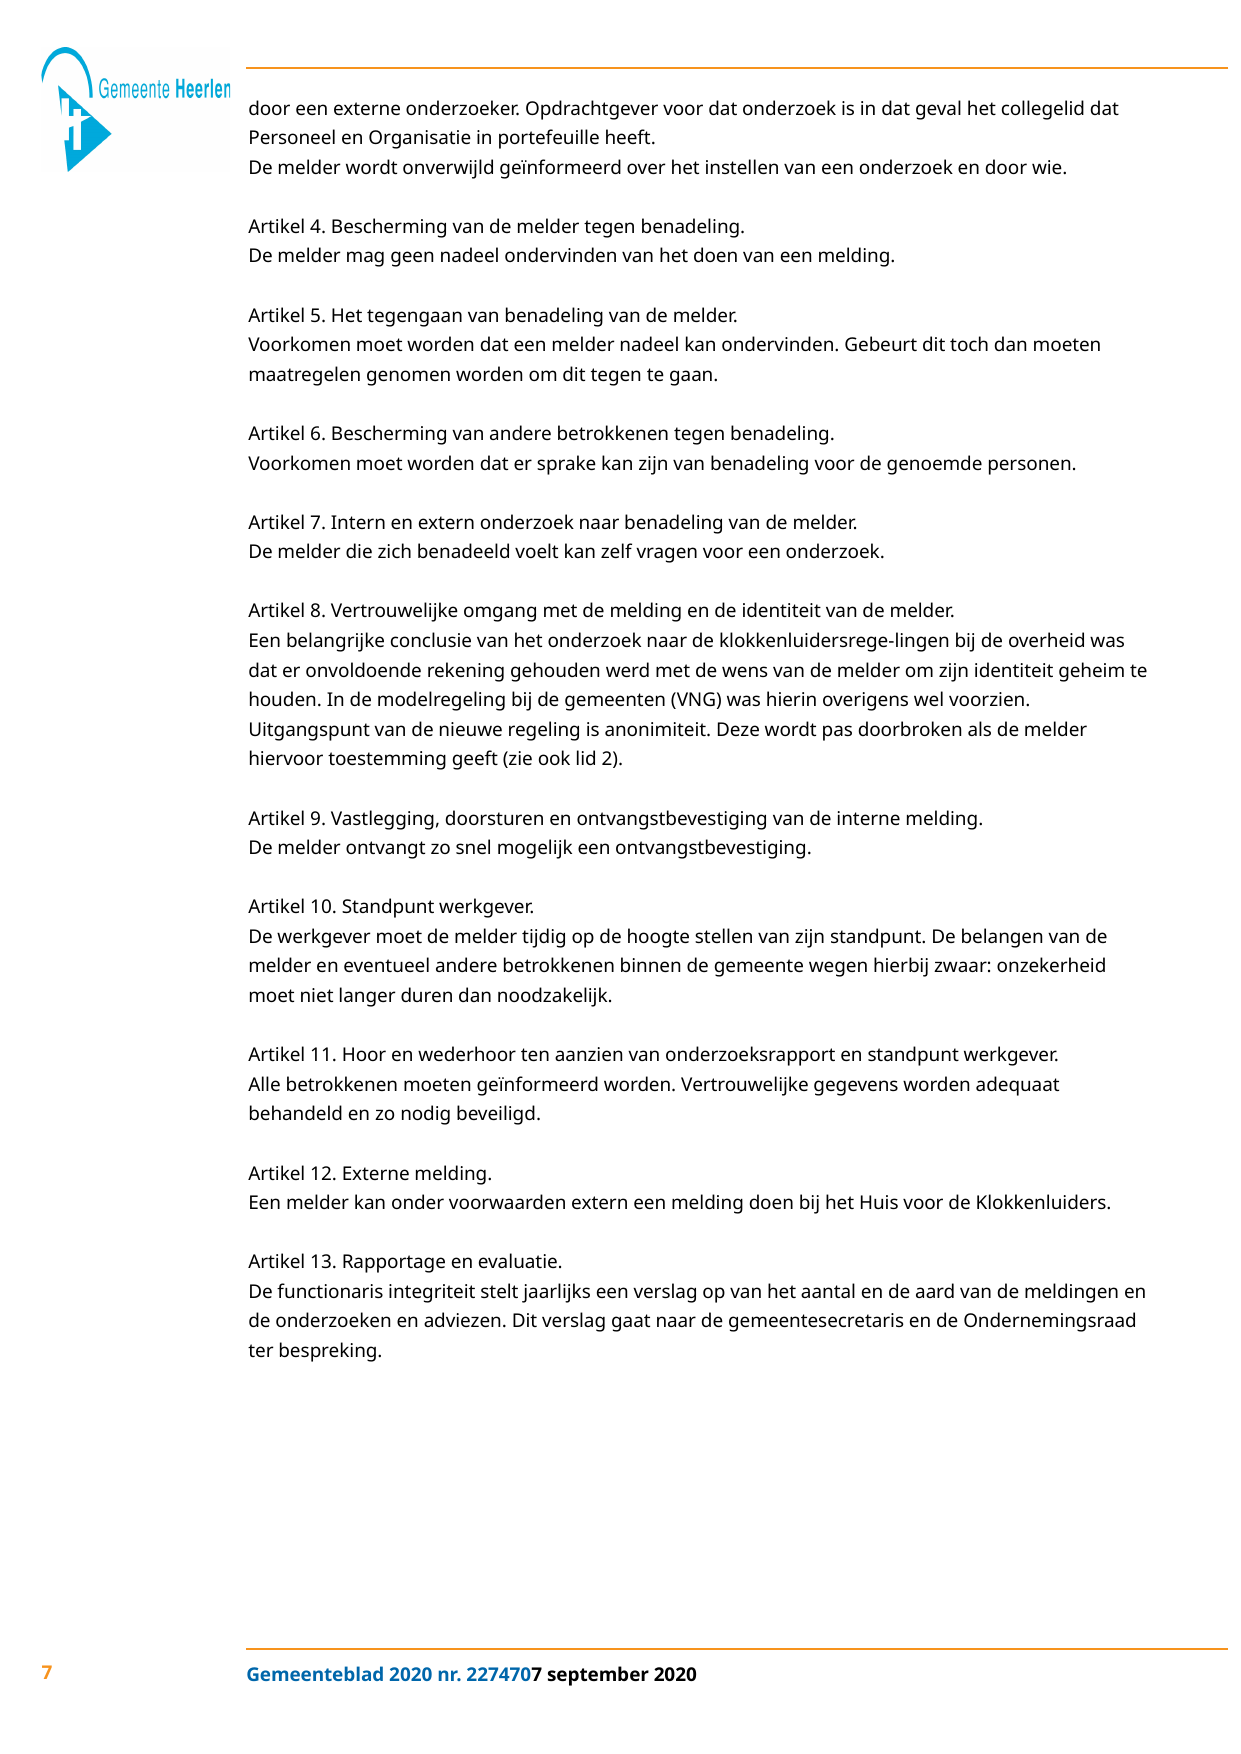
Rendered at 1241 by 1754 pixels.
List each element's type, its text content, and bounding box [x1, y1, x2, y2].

text De functionaris integriteit stelt jaarlijks een verslag op van het aantal en de aard van de meldingen en de onderzoeken en adviezen. Dit verslag gaat naar de gemeentesecretaris en de Ondernemingsraad ter bespreking. [248, 1278, 1152, 1363]
text Alle betrokkenen moeten geïnformeerd worden. Vertrouwelijke gegevens worden adequaat behandeld en zo nodig beveiligd. [248, 1071, 1152, 1126]
text door een externe onderzoeker. Opdrachtgever voor dat onderzoek is in dat geval het collegelid dat Personeel en Organisatie in portefeuille heeft. [248, 95, 1152, 150]
text Artikel 5. Het tegengaan van benadeling van de melder. [248, 302, 1152, 328]
picture [41, 47, 231, 172]
text Een belangrijke conclusie van het onderzoek naar de klokkenluidersrege-lingen bij de overheid was dat er onvoldoende rekening gehouden werd met de wens van de melder om zijn identiteit geheim te houden. In de modelregeling bij de gemeenten (VNG) was hierin overigens wel voorzien. Uitgangspunt van de nieuwe regeling is anonimiteit. Deze wordt pas doorbroken als de melder hiervoor toestemming geeft (zie ook lid 2). [248, 627, 1152, 771]
text Voorkomen moet worden dat een melder nadeel kan ondervinden. Gebeurt dit toch dan moeten maatregelen genomen worden om dit tegen te gaan. [248, 331, 1152, 387]
text Artikel 4. Bescherming van de melder tegen benadeling. [248, 213, 1152, 239]
text Artikel 10. Standpunt werkgever. [248, 893, 1152, 919]
text Een melder kan onder voorwaarden extern een melding doen bij het Huis voor de Klokkenluiders. [248, 1189, 1152, 1215]
text De melder ontvangt zo snel mogelijk een ontvangstbevestiging. [248, 834, 1152, 860]
text De werkgever moet de melder tijdig op de hoogte stellen van zijn standpunt. De belangen van de melder en eventueel andere betrokkenen binnen de gemeente wegen hierbij zwaar: onzekerheid moet niet langer duren dan noodzakelijk. [248, 923, 1152, 1008]
text Artikel 7. Intern en extern onderzoek naar benadeling van de melder. [248, 509, 1152, 535]
text De melder wordt onverwijld geïnformeerd over het instellen van een onderzoek en door wie. [248, 154, 1152, 180]
text De melder die zich benadeeld voelt kan zelf vragen voor een onderzoek. [248, 538, 1152, 564]
text Artikel 13. Rapportage en evaluatie. [248, 1248, 1152, 1274]
text Artikel 6. Bescherming van andere betrokkenen tegen benadeling. [248, 420, 1152, 446]
text De melder mag geen nadeel ondervinden van het doen van een melding. [248, 243, 1152, 268]
text Voorkomen moet worden dat er sprake kan zijn van benadeling voor de genoemde personen. [248, 450, 1152, 476]
text Artikel 9. Vastlegging, doorsturen en ontvangstbevestiging van de interne melding. [248, 805, 1152, 831]
picture [41, 47, 59, 70]
text Artikel 12. Externe melding. [248, 1160, 1152, 1186]
text Artikel 11. Hoor en wederhoor ten aanzien van onderzoeksrapport en standpunt werkgever. [248, 1041, 1152, 1067]
text Artikel 8. Vertrouwelijke omgang met de melding en de identiteit van de melder. [248, 598, 1152, 623]
